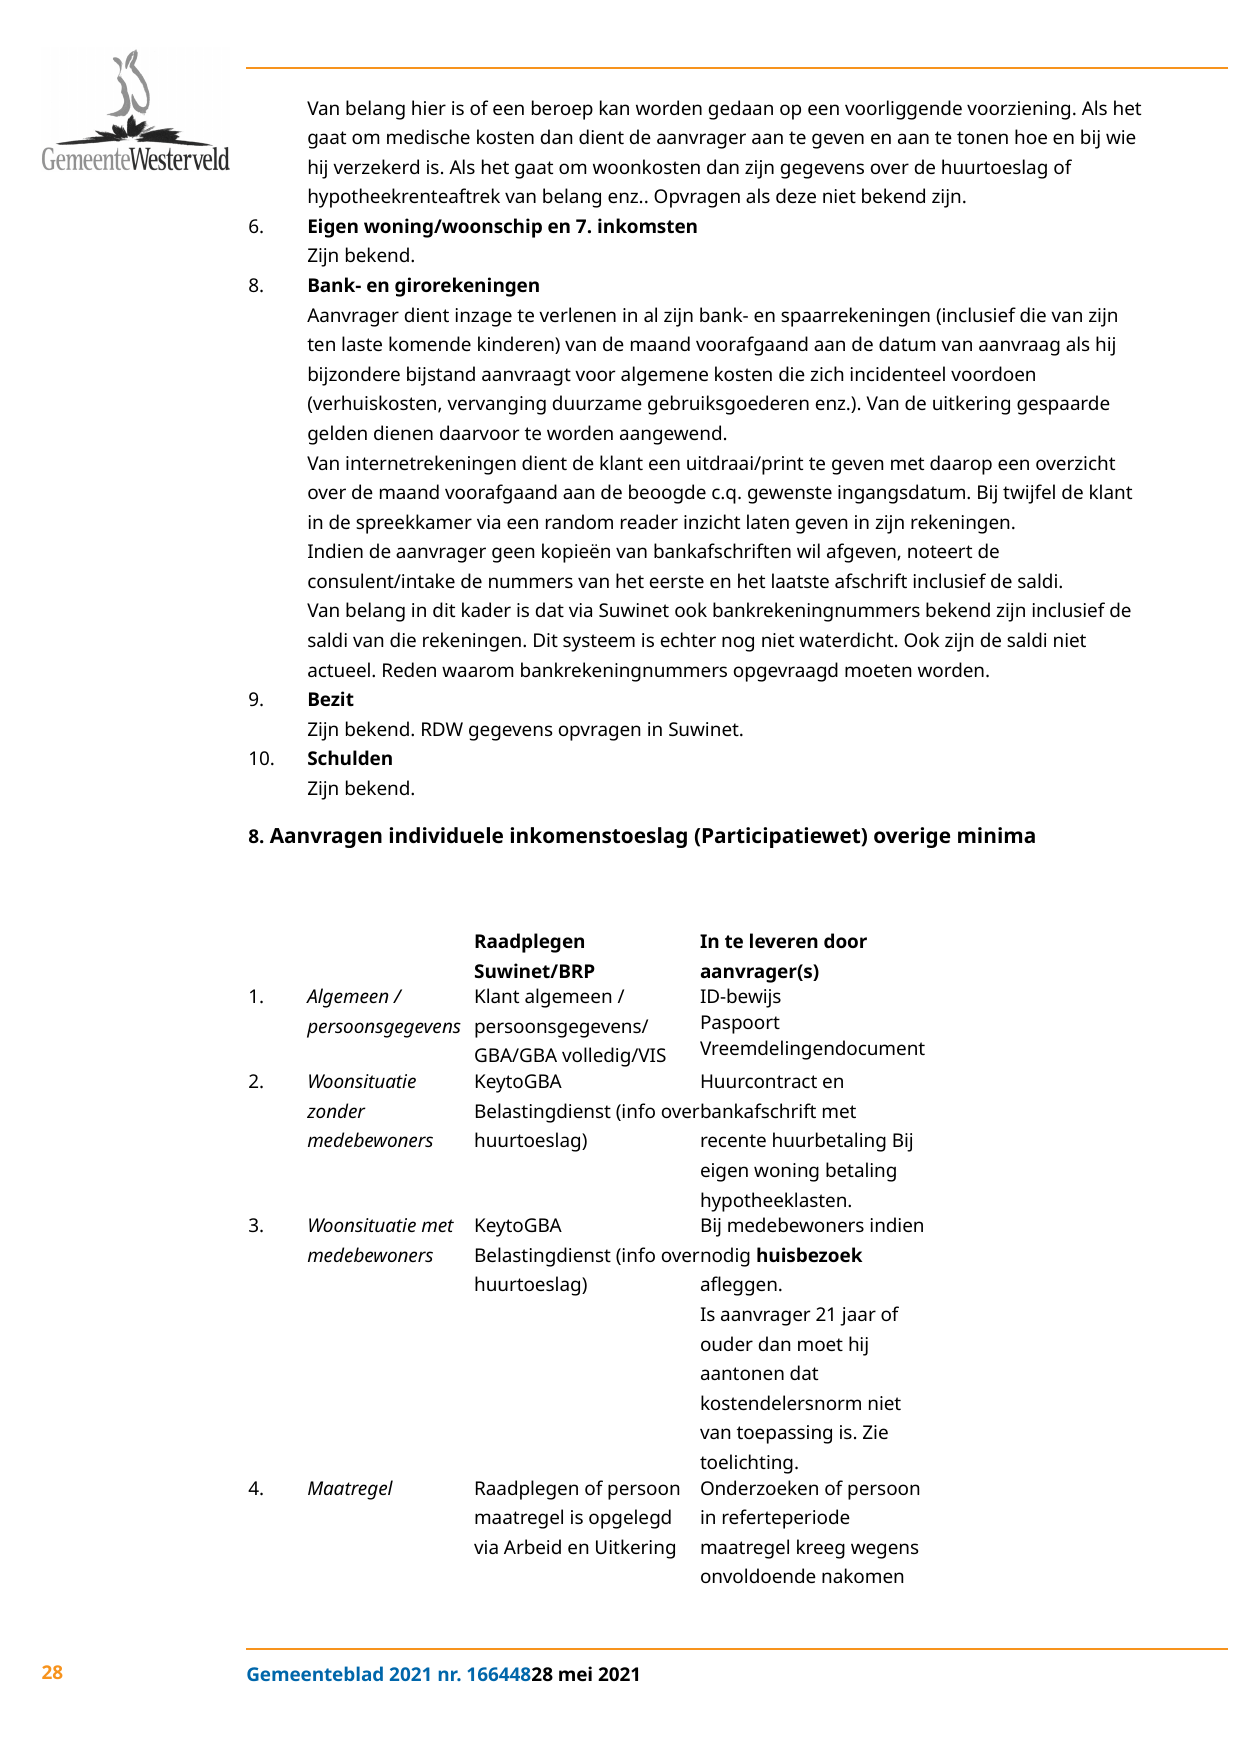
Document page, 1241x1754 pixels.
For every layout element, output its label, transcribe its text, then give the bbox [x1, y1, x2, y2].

table_cell KeytoGBA Belastingdienst (info over huurtoeslag) [474, 1213, 700, 1475]
list Bank- en girorekeningen [248, 272, 1152, 298]
table_cell [926, 984, 1152, 1009]
table_cell [926, 1035, 1152, 1068]
table_header [926, 928, 1152, 983]
list Zijn bekend. [248, 775, 1152, 801]
table_cell [926, 1213, 1152, 1475]
list Eigen woning/woonschip en 7. inkomsten [248, 213, 1152, 239]
list Bezit [248, 686, 1152, 712]
list Aanvrager dient inzage te verlenen in al zijn bank- en spaarrekeningen (inclusief die van zijn ten laste komende kinderen) van de maand voorafgaand aan de datum van aanvraag als hij bijzondere bijstand aanvraagt voor algemene kosten die zich incidenteel voordoen (verhuiskosten, vervanging duurzame gebruiksgoederen enz.). Van de uitkering gespaarde gelden dienen daarvoor te worden aangewend. [248, 302, 1152, 446]
table_header In te leveren door aanvrager(s) [700, 928, 926, 983]
table_cell Raadplegen of persoon maatregel is opgelegd via Arbeid en Uitkering [474, 1475, 700, 1589]
list Van belang in dit kader is dat via Suwinet ook bankrekeningnummers bekend zijn inclusief de saldi van die rekeningen. Dit systeem is echter nog niet waterdicht. Ook zijn de saldi niet actueel. Reden waarom bankrekeningnummers opgevraagd moeten worden. [248, 598, 1152, 683]
table_cell Paspoort [700, 1009, 926, 1035]
list Zijn bekend. [248, 243, 1152, 268]
table_cell Bij medebewoners indien nodig huisbezoek afleggen. Is aanvrager 21 jaar of ouder dan moet hij aantonen dat kostendelersnorm niet van toepassing is. Zie toelichting. [700, 1213, 926, 1475]
list Van internetrekeningen dient de klant een uitdraai/print te geven met daarop een overzicht over de maand voorafgaand aan de beoogde c.q. gewenste ingangsdatum. Bij twijfel de klant in de spreekkamer via een random reader inzicht laten geven in zijn rekeningen. [248, 450, 1152, 535]
table_cell Huurcontract en bankafschrift met recente huurbetaling Bij eigen woning betaling hypotheeklasten. [700, 1069, 926, 1212]
table_cell [926, 1069, 1152, 1212]
list Zijn bekend. RDW gegevens opvragen in Suwinet. [248, 716, 1152, 742]
table_cell ID-bewijs [700, 984, 926, 1009]
table_cell Algemeen / persoonsgegevens [248, 984, 474, 1068]
list Schulden [248, 746, 1152, 771]
table_cell Woonsituatie met medebewoners [248, 1213, 474, 1475]
table_header [248, 928, 474, 983]
table_cell Maatregel [248, 1475, 474, 1589]
table_cell [926, 1009, 1152, 1035]
list Van belang hier is of een beroep kan worden gedaan op een voorliggende voorziening. Als het gaat om medische kosten dan dient de aanvrager aan te geven en aan te tonen hoe en bij wie hij verzekerd is. Als het gaat om woonkosten dan zijn gegevens over de huurtoeslag of hypotheekrenteaftrek van belang enz.. Opvragen als deze niet bekend zijn. [248, 95, 1152, 209]
picture [41, 47, 231, 172]
table_cell Vreemdelingendocument [700, 1035, 926, 1068]
table_cell Onderzoeken of persoon in referteperiode maatregel kreeg wegens onvoldoende nakomen [700, 1475, 926, 1589]
text 8. Aanvragen individuele inkomenstoeslag (Participatiewet) overige minima [248, 821, 1152, 849]
table_cell Woonsituatie zonder medebewoners [248, 1069, 474, 1212]
table_cell KeytoGBA Belastingdienst (info over huurtoeslag) [474, 1069, 700, 1212]
table_header Raadplegen Suwinet/BRP [474, 928, 700, 983]
table_cell [926, 1475, 1152, 1589]
list Indien de aanvrager geen kopieën van bankafschriften wil afgeven, noteert de consulent/intake de nummers van het eerste en het laatste afschrift inclusief de saldi. [248, 538, 1152, 594]
table_cell Klant algemeen / persoonsgegevens/ GBA/GBA volledig/VIS [474, 984, 700, 1068]
